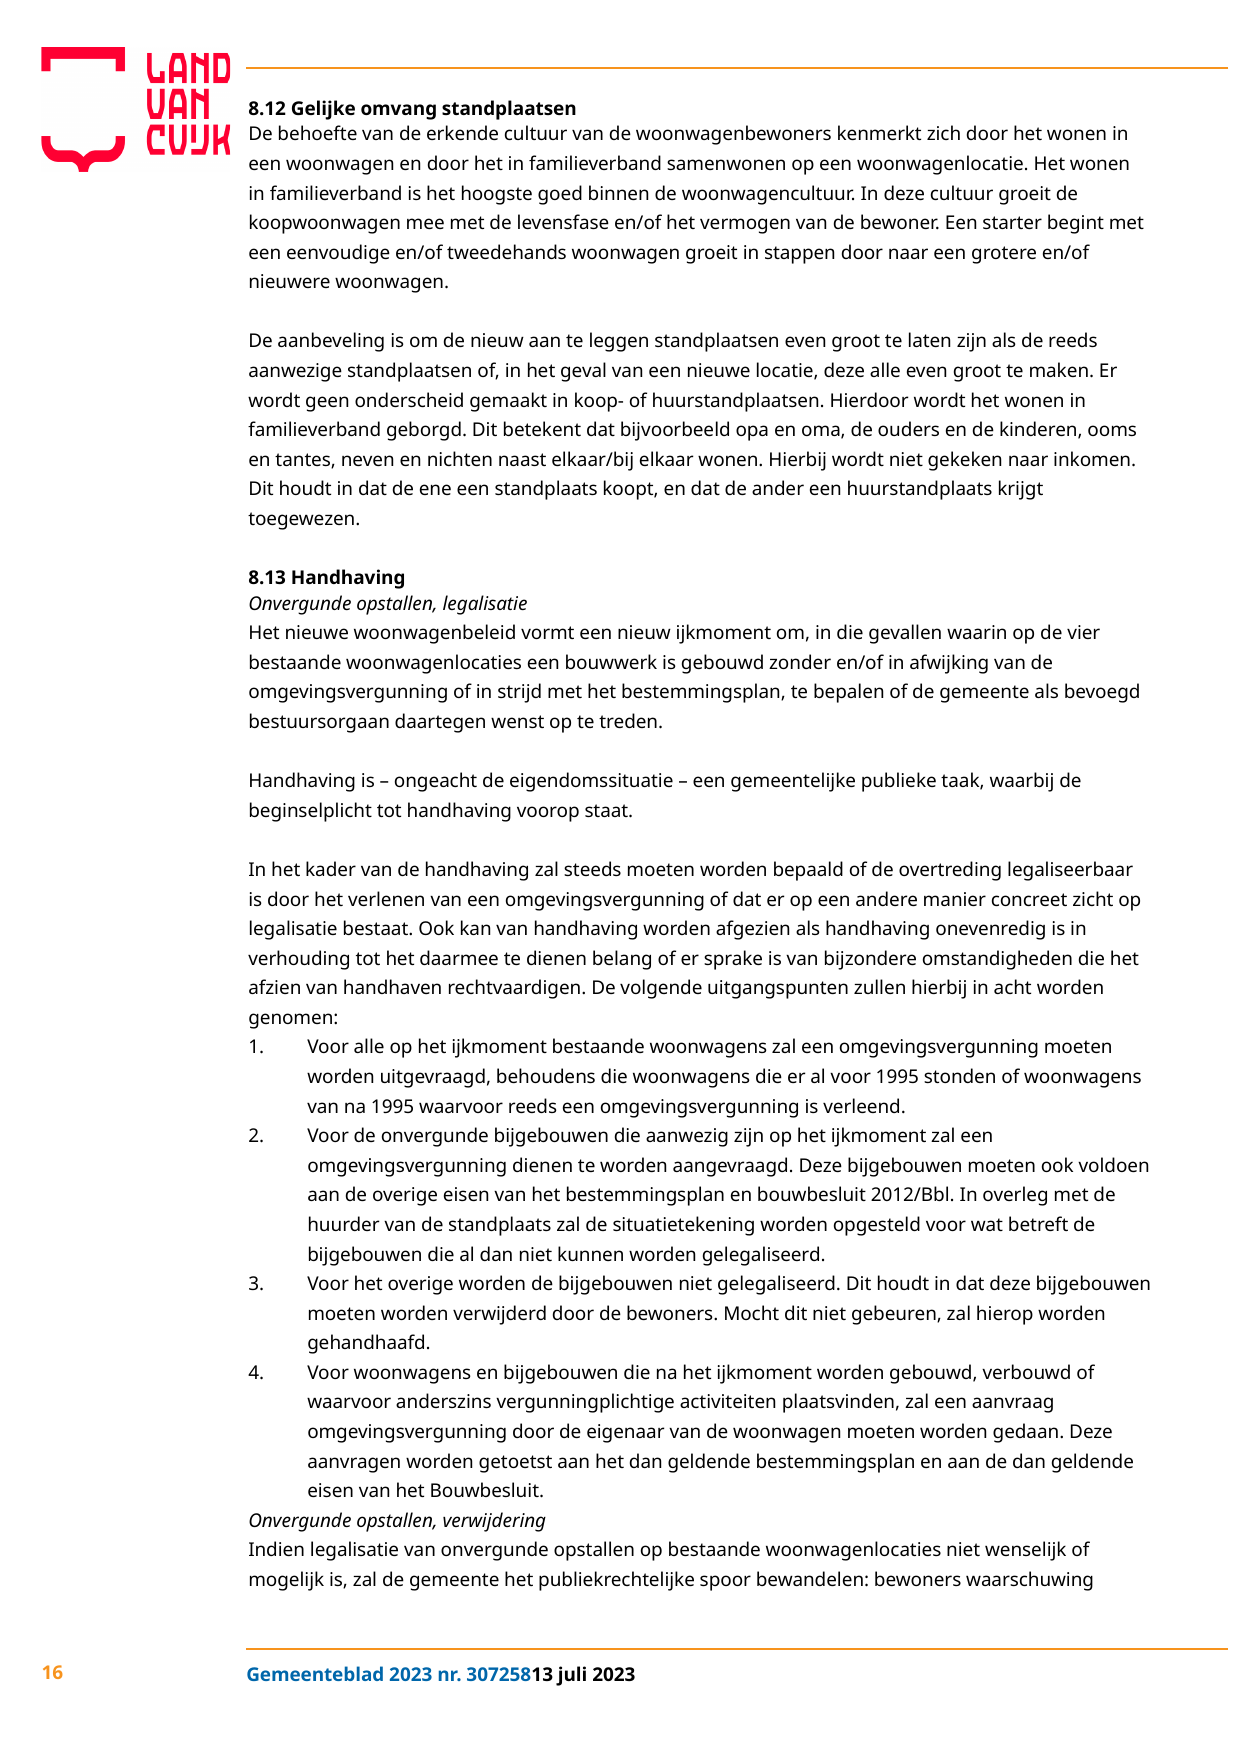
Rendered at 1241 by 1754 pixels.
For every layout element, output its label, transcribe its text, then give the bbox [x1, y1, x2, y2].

list Voor alle op het ijkmoment bestaande woonwagens zal een omgevingsvergunning moeten worden uitgevraagd, behoudens die woonwagens die er al voor 1995 stonden of woonwagens van na 1995 waarvoor reeds een omgevingsvergunning is verleend. [248, 1034, 1152, 1119]
text De aanbeveling is om de nieuw aan te leggen standplaatsen even groot te laten zijn als de reeds aanwezige standplaatsen of, in het geval van een nieuwe locatie, deze alle even groot te maken. Er wordt geen onderscheid gemaakt in koop- of huurstandplaatsen. Hierdoor wordt het wonen in familieverband geborgd. Dit betekent dat bijvoorbeeld opa en oma, de ouders en de kinderen, ooms en tantes, neven en nichten naast elkaar/bij elkaar wonen. Hierbij wordt niet gekeken naar inkomen. Dit houdt in dat de ene een standplaats koopt, en dat de ander een huurstandplaats krijgt toegewezen. [248, 328, 1152, 531]
list Voor de onvergunde bijgebouwen die aanwezig zijn op het ijkmoment zal een omgevingsvergunning dienen te worden aangevraagd. Deze bijgebouwen moeten ook voldoen aan de overige eisen van het bestemmingsplan en bouwbesluit 2012/Bbl. In overleg met de huurder van de standplaats zal de situatietekening worden opgesteld voor wat betreft de bijgebouwen die al dan niet kunnen worden gelegaliseerd. [248, 1122, 1152, 1267]
text Onvergunde opstallen, verwijdering [248, 1507, 1152, 1533]
text In het kader van de handhaving zal steeds moeten worden bepaald of de overtreding legaliseerbaar is door het verlenen van een omgevingsvergunning of dat er op een andere manier concreet zicht op legalisatie bestaat. Ook kan van handhaving worden afgezien als handhaving onevenredig is in verhouding tot het daarmee te dienen belang of er sprake is van bijzondere omstandigheden die het afzien van handhaven rechtvaardigen. De volgende uitgangspunten zullen hierbij in acht worden genomen: [248, 856, 1152, 1030]
picture [41, 47, 231, 172]
text 8.13 Handhaving [248, 564, 1152, 590]
list Voor woonwagens en bijgebouwen die na het ijkmoment worden gebouwd, verbouwd of waarvoor anderszins vergunningplichtige activiteiten plaatsvinden, zal een aanvraag omgevingsvergunning door de eigenaar van de woonwagen moeten worden gedaan. Deze aanvragen worden getoetst aan het dan geldende bestemmingsplan en aan de dan geldende eisen van het Bouwbesluit. [248, 1359, 1152, 1503]
text De behoefte van de erkende cultuur van de woonwagenbewoners kenmerkt zich door het wonen in een woonwagen en door het in familieverband samenwonen op een woonwagenlocatie. Het wonen in familieverband is het hoogste goed binnen de woonwagencultuur. In deze cultuur groeit de koopwoonwagen mee met de levensfase en/of het vermogen van de bewoner. Een starter begint met een eenvoudige en/of tweedehands woonwagen groeit in stappen door naar een grotere en/of nieuwere woonwagen. [248, 121, 1152, 294]
text 8.12 Gelijke omvang standplaatsen [248, 95, 1152, 121]
text Het nieuwe woonwagenbeleid vormt een nieuw ijkmoment om, in die gevallen waarin op de vier bestaande woonwagenlocaties een bouwwerk is gebouwd zonder en/of in afwijking van de omgevingsvergunning of in strijd met het bestemmingsplan, te bepalen of de gemeente als bevoegd bestuursorgaan daartegen wenst op te treden. [248, 619, 1152, 734]
text Indien legalisatie van onvergunde opstallen op bestaande woonwagenlocaties niet wenselijk of mogelijk is, zal de gemeente het publiekrechtelijke spoor bewandelen: bewoners waarschuwing [248, 1537, 1152, 1592]
text Onvergunde opstallen, legalisatie [248, 590, 1152, 616]
text Handhaving is – ongeacht de eigendomssituatie – een gemeentelijke publieke taak, waarbij de beginselplicht tot handhaving voorop staat. [248, 767, 1152, 823]
list Voor het overige worden de bijgebouwen niet gelegaliseerd. Dit houdt in dat deze bijgebouwen moeten worden verwijderd door de bewoners. Mocht dit niet gebeuren, zal hierop worden gehandhaafd. [248, 1270, 1152, 1355]
